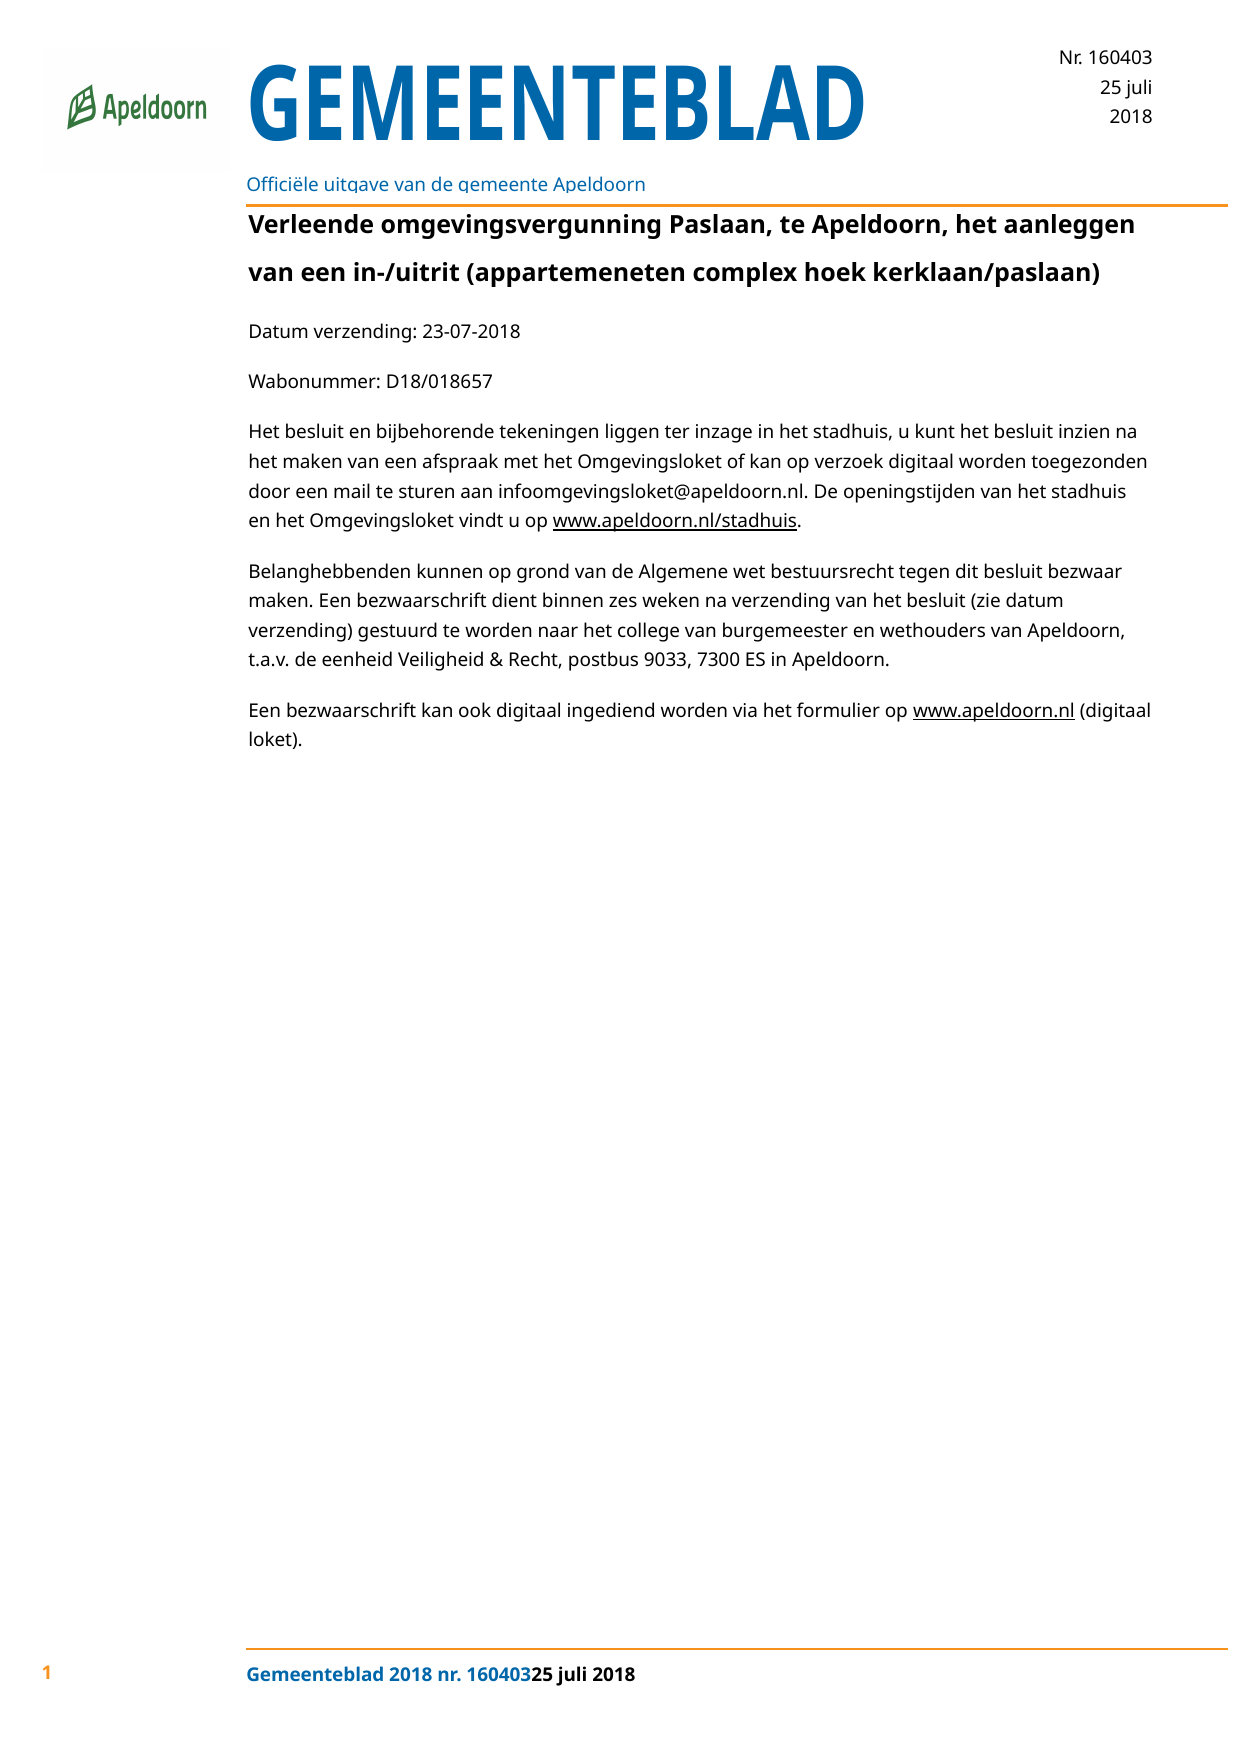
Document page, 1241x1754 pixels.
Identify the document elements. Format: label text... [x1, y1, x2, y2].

text Verleende omgevingsvergunning Paslaan, te Apeldoorn, het aanleggen van een in-/uitrit (appartemeneten complex hoek kerklaan/paslaan) [248, 207, 1152, 288]
picture [41, 47, 231, 172]
text Het besluit en bijbehorende tekeningen liggen ter inzage in het stadhuis, u kunt het besluit inzien na het maken van een afspraak met het Omgevingsloket of kan op verzoek digitaal worden toegezonden door een mail te sturen aan infoomgevingsloket@apeldoorn.nl. De openingstijden van het stadhuis en het Omgevingsloket vindt u op www.apeldoorn.nl/stadhuis. [248, 419, 1152, 533]
text Een bezwaarschrift kan ook digitaal ingediend worden via het formulier op www.apeldoorn.nl (digitaal loket). [248, 697, 1152, 752]
text Belanghebbenden kunnen op grond van de Algemene wet bestuursrecht tegen dit besluit bezwaar maken. Een bezwaarschrift dient binnen zes weken na verzending van het besluit (zie datum verzending) gestuurd te worden naar het college van burgemeester en wethouders van Apeldoorn, t.a.v. de eenheid Veiligheid & Recht, postbus 9033, 7300 ES in Apeldoorn. [248, 558, 1152, 672]
text Wabonummer: D18/018657 [248, 368, 1152, 394]
text Datum verzending: 23-07-2018 [248, 318, 1152, 344]
